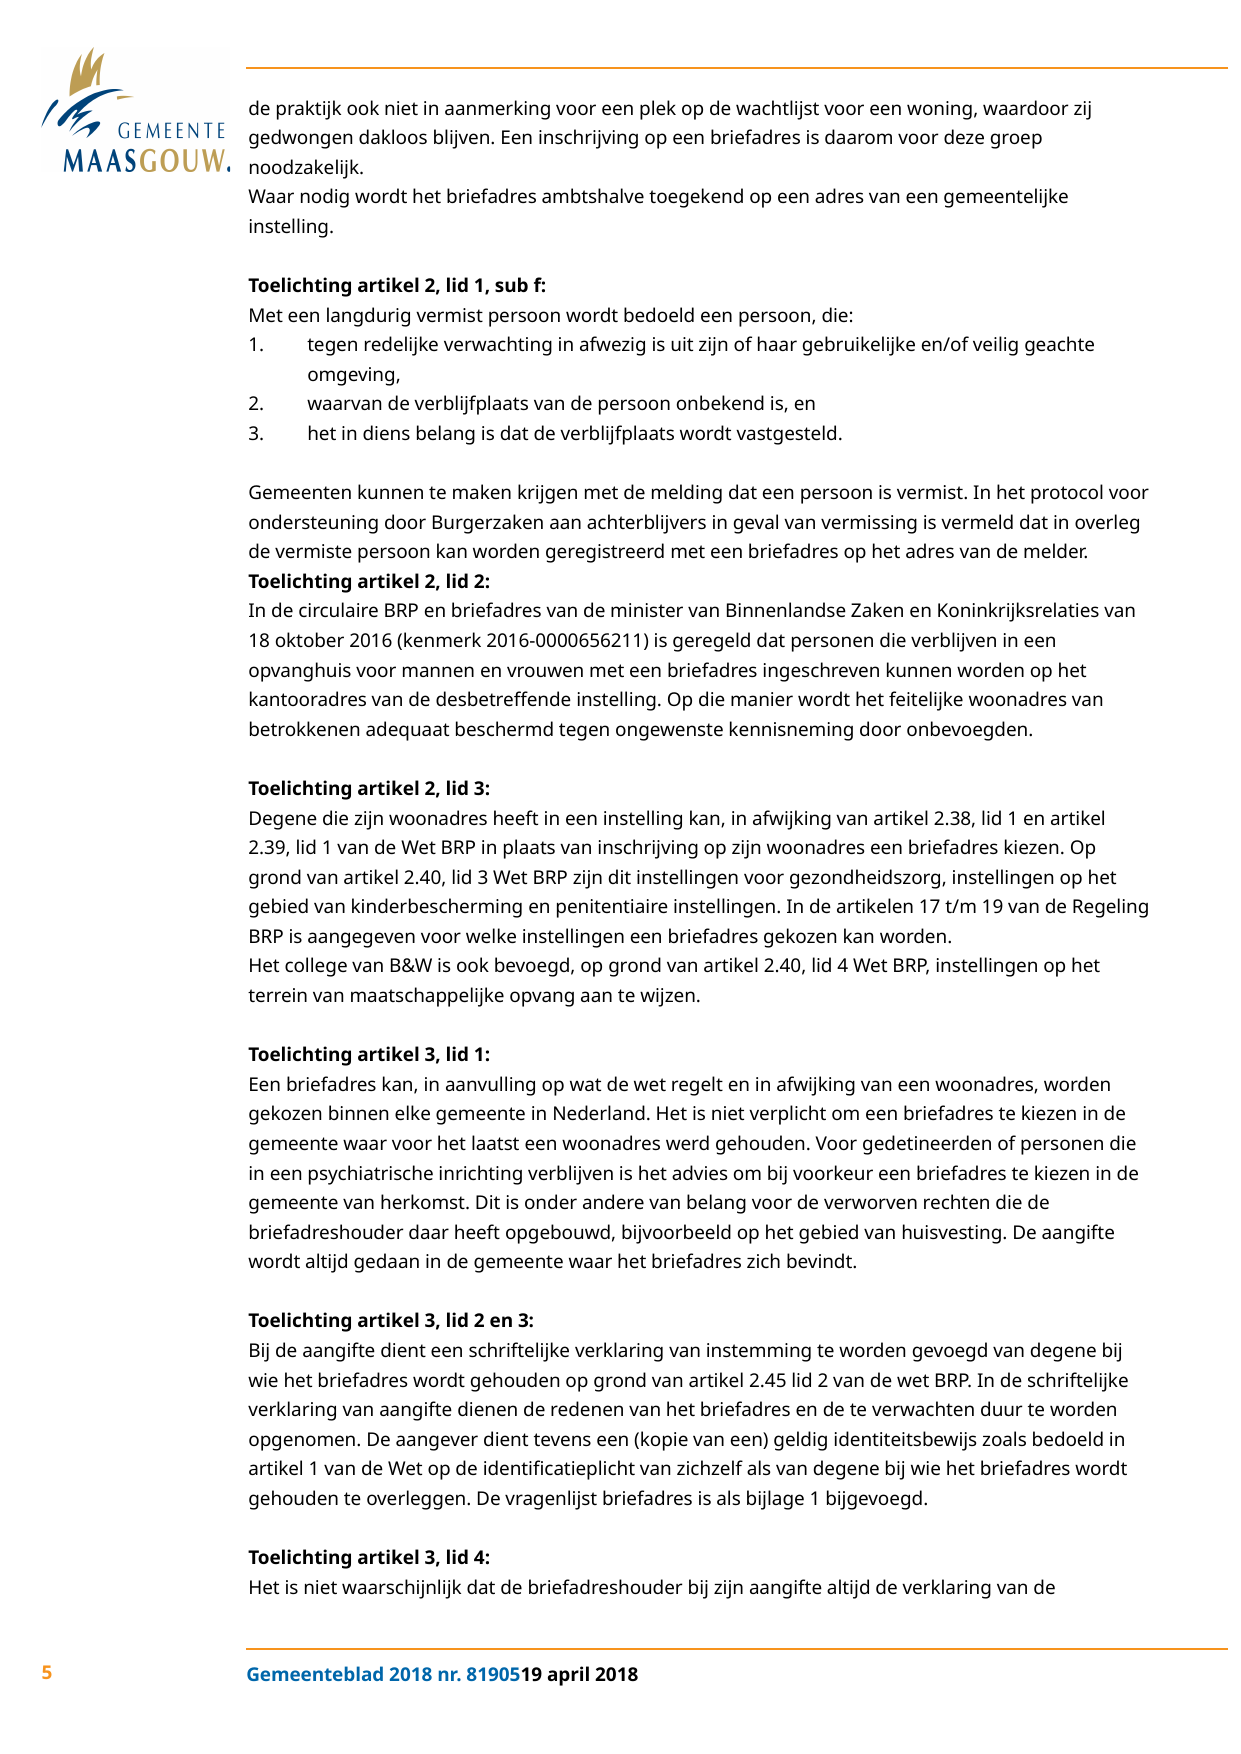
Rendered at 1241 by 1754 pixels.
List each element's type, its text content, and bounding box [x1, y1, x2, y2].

text Toelichting artikel 2, lid 2: [248, 568, 1152, 594]
text Het is niet waarschijnlijk dat de briefadreshouder bij zijn aangifte altijd de verklaring van de [248, 1574, 1152, 1600]
text Waar nodig wordt het briefadres ambtshalve toegekend op een adres van een gemeentelijke instelling. [248, 183, 1152, 239]
text In de circulaire BRP en briefadres van de minister van Binnenlandse Zaken en Koninkrijksrelaties van 18 oktober 2016 (kenmerk 2016-0000656211) is geregeld dat personen die verblijven in een opvanghuis voor mannen en vrouwen met een briefadres ingeschreven kunnen worden op het kantooradres van de desbetreffende instelling. Op die manier wordt het feitelijke woonadres van betrokkenen adequaat beschermd tegen ongewenste kennisneming door onbevoegden. [248, 598, 1152, 742]
text de praktijk ook niet in aanmerking voor een plek op de wachtlijst voor een woning, waardoor zij gedwongen dakloos blijven. Een inschrijving op een briefadres is daarom voor deze groep noodzakelijk. [248, 95, 1152, 180]
text Toelichting artikel 3, lid 4: [248, 1544, 1152, 1570]
text Een briefadres kan, in aanvulling op wat de wet regelt en in afwijking van een woonadres, worden gekozen binnen elke gemeente in Nederland. Het is niet verplicht om een briefadres te kiezen in de gemeente waar voor het laatst een woonadres werd gehouden. Voor gedetineerden of personen die in een psychiatrische inrichting verblijven is het advies om bij voorkeur een briefadres te kiezen in de gemeente van herkomst. Dit is onder andere van belang voor de verworven rechten die de briefadreshouder daar heeft opgebouwd, bijvoorbeeld op het gebied van huisvesting. De aangifte wordt altijd gedaan in de gemeente waar het briefadres zich bevindt. [248, 1071, 1152, 1274]
list waarvan de verblijfplaats van de persoon onbekend is, en [248, 391, 1152, 416]
text Toelichting artikel 3, lid 2 en 3: [248, 1308, 1152, 1333]
text Gemeenten kunnen te maken krijgen met de melding dat een persoon is vermist. In het protocol voor ondersteuning door Burgerzaken aan achterblijvers in geval van vermissing is vermeld dat in overleg de vermiste persoon kan worden geregistreerd met een briefadres op het adres van de melder. [248, 479, 1152, 564]
text Toelichting artikel 2, lid 1, sub f: [248, 272, 1152, 298]
list tegen redelijke verwachting in afwezig is uit zijn of haar gebruikelijke en/of veilig geachte omgeving, [248, 331, 1152, 387]
text Toelichting artikel 2, lid 3: [248, 775, 1152, 801]
text Met een langdurig vermist persoon wordt bedoeld een persoon, die: [248, 302, 1152, 328]
text Degene die zijn woonadres heeft in een instelling kan, in afwijking van artikel 2.38, lid 1 en artikel 2.39, lid 1 van de Wet BRP in plaats van inschrijving op zijn woonadres een briefadres kiezen. Op grond van artikel 2.40, lid 3 Wet BRP zijn dit instellingen voor gezondheidszorg, instellingen op het gebied van kinderbescherming en penitentiaire instellingen. In de artikelen 17 t/m 19 van de Regeling BRP is aangegeven voor welke instellingen een briefadres gekozen kan worden. [248, 805, 1152, 949]
text Toelichting artikel 3, lid 1: [248, 1041, 1152, 1067]
picture [41, 47, 231, 172]
text Bij de aangifte dient een schriftelijke verklaring van instemming te worden gevoegd van degene bij wie het briefadres wordt gehouden op grond van artikel 2.45 lid 2 van de wet BRP. In de schriftelijke verklaring van aangifte dienen de redenen van het briefadres en de te verwachten duur te worden opgenomen. De aangever dient tevens een (kopie van een) geldig identiteitsbewijs zoals bedoeld in artikel 1 van de Wet op de identificatieplicht van zichzelf als van degene bij wie het briefadres wordt gehouden te overleggen. De vragenlijst briefadres is als bijlage 1 bijgevoegd. [248, 1337, 1152, 1511]
text Het college van B&W is ook bevoegd, op grond van artikel 2.40, lid 4 Wet BRP, instellingen op het terrein van maatschappelijke opvang aan te wijzen. [248, 953, 1152, 1008]
list het in diens belang is dat de verblijfplaats wordt vastgesteld. [248, 420, 1152, 446]
